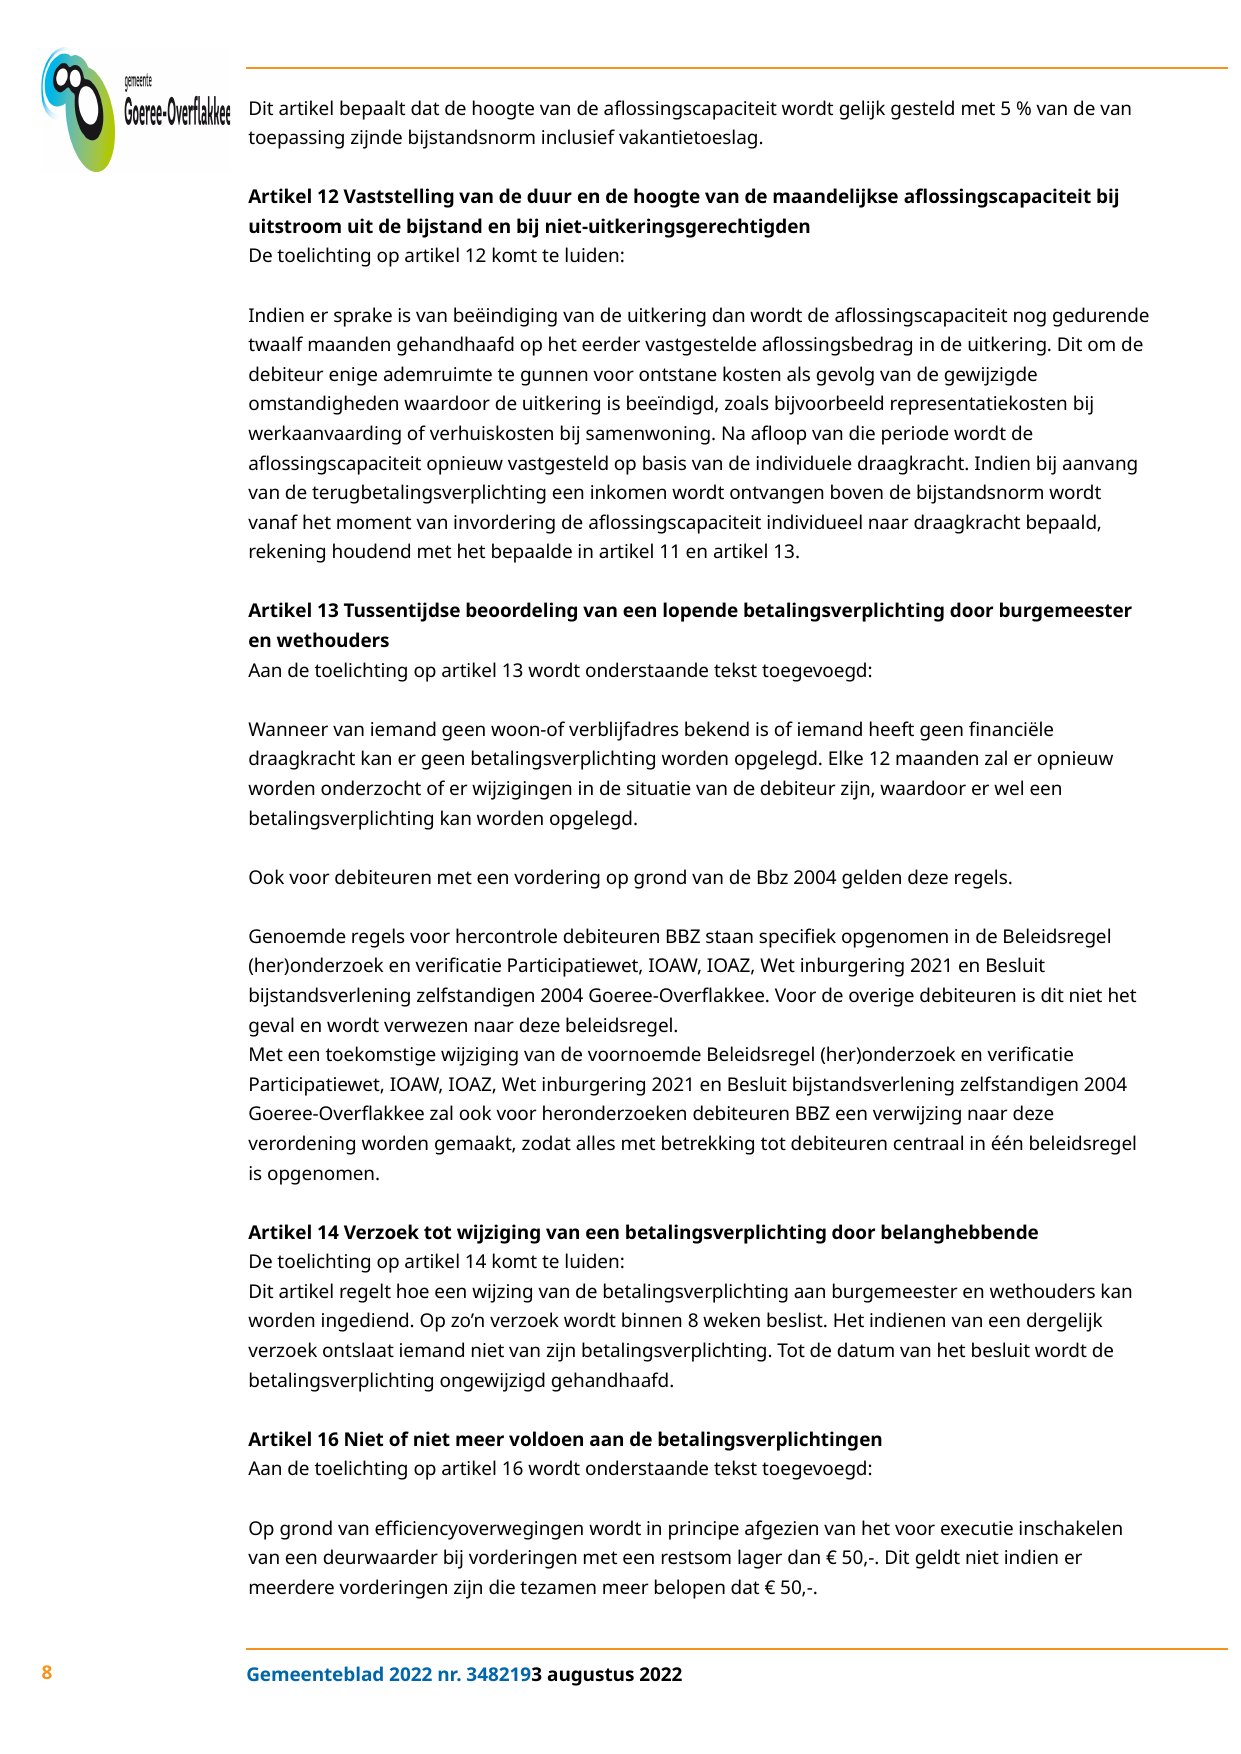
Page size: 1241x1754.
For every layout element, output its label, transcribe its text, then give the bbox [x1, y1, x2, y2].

text Aan de toelichting op artikel 13 wordt onderstaande tekst toegevoegd: [248, 657, 1152, 683]
text Dit artikel bepaalt dat de hoogte van de aflossingscapaciteit wordt gelijk gesteld met 5 % van de van toepassing zijnde bijstandsnorm inclusief vakantietoeslag. [248, 95, 1152, 150]
text Aan de toelichting op artikel 16 wordt onderstaande tekst toegevoegd: [248, 1456, 1152, 1481]
picture [41, 47, 231, 172]
text Wanneer van iemand geen woon-of verblijfadres bekend is of iemand heeft geen financiële draagkracht kan er geen betalingsverplichting worden opgelegd. Elke 12 maanden zal er opnieuw worden onderzocht of er wijzigingen in de situatie van de debiteur zijn, waardoor er wel een betalingsverplichting kan worden opgelegd. [248, 716, 1152, 831]
text Artikel 13 Tussentijdse beoordeling van een lopende betalingsverplichting door burgemeester en wethouders [248, 598, 1152, 653]
text Artikel 14 Verzoek tot wijziging van een betalingsverplichting door belanghebbende [248, 1219, 1152, 1245]
text Artikel 16 Niet of niet meer voldoen aan de betalingsverplichtingen [248, 1426, 1152, 1452]
text Op grond van efficiencyoverwegingen wordt in principe afgezien van het voor executie inschakelen van een deurwaarder bij vorderingen met een restsom lager dan € 50,-. Dit geldt niet indien er meerdere vorderingen zijn die tezamen meer belopen dat € 50,-. [248, 1515, 1152, 1600]
text De toelichting op artikel 12 komt te luiden: [248, 243, 1152, 268]
text Genoemde regels voor hercontrole debiteuren BBZ staan specifiek opgenomen in de Beleidsregel (her)onderzoek en verificatie Participatiewet, IOAW, IOAZ, Wet inburgering 2021 en Besluit bijstandsverlening zelfstandigen 2004 Goeree-Overflakkee. Voor de overige debiteuren is dit niet het geval en wordt verwezen naar deze beleidsregel. [248, 923, 1152, 1038]
text Dit artikel regelt hoe een wijzing van de betalingsverplichting aan burgemeester en wethouders kan worden ingediend. Op zo’n verzoek wordt binnen 8 weken beslist. Het indienen van een dergelijk verzoek ontslaat iemand niet van zijn betalingsverplichting. Tot de datum van het besluit wordt de betalingsverplichting ongewijzigd gehandhaafd. [248, 1278, 1152, 1393]
text Indien er sprake is van beëindiging van de uitkering dan wordt de aflossingscapaciteit nog gedurende twaalf maanden gehandhaafd op het eerder vastgestelde aflossingsbedrag in de uitkering. Dit om de debiteur enige ademruimte te gunnen voor ontstane kosten als gevolg van de gewijzigde omstandigheden waardoor de uitkering is beeïndigd, zoals bijvoorbeeld representatiekosten bij werkaanvaarding of verhuiskosten bij samenwoning. Na afloop van die periode wordt de aflossingscapaciteit opnieuw vastgesteld op basis van de individuele draagkracht. Indien bij aanvang van de terugbetalingsverplichting een inkomen wordt ontvangen boven de bijstandsnorm wordt vanaf het moment van invordering de aflossingscapaciteit individueel naar draagkracht bepaald, rekening houdend met het bepaalde in artikel 11 en artikel 13. [248, 302, 1152, 564]
text Met een toekomstige wijziging van de voornoemde Beleidsregel (her)onderzoek en verificatie Participatiewet, IOAW, IOAZ, Wet inburgering 2021 en Besluit bijstandsverlening zelfstandigen 2004 Goeree-Overflakkee zal ook voor heronderzoeken debiteuren BBZ een verwijzing naar deze verordening worden gemaakt, zodat alles met betrekking tot debiteuren centraal in één beleidsregel is opgenomen. [248, 1041, 1152, 1186]
text Ook voor debiteuren met een vordering op grond van de Bbz 2004 gelden deze regels. [248, 864, 1152, 890]
text De toelichting op artikel 14 komt te luiden: [248, 1248, 1152, 1274]
text Artikel 12 Vaststelling van de duur en de hoogte van de maandelijkse aflossingscapaciteit bij uitstroom uit de bijstand en bij niet-uitkeringsgerechtigden [248, 183, 1152, 239]
